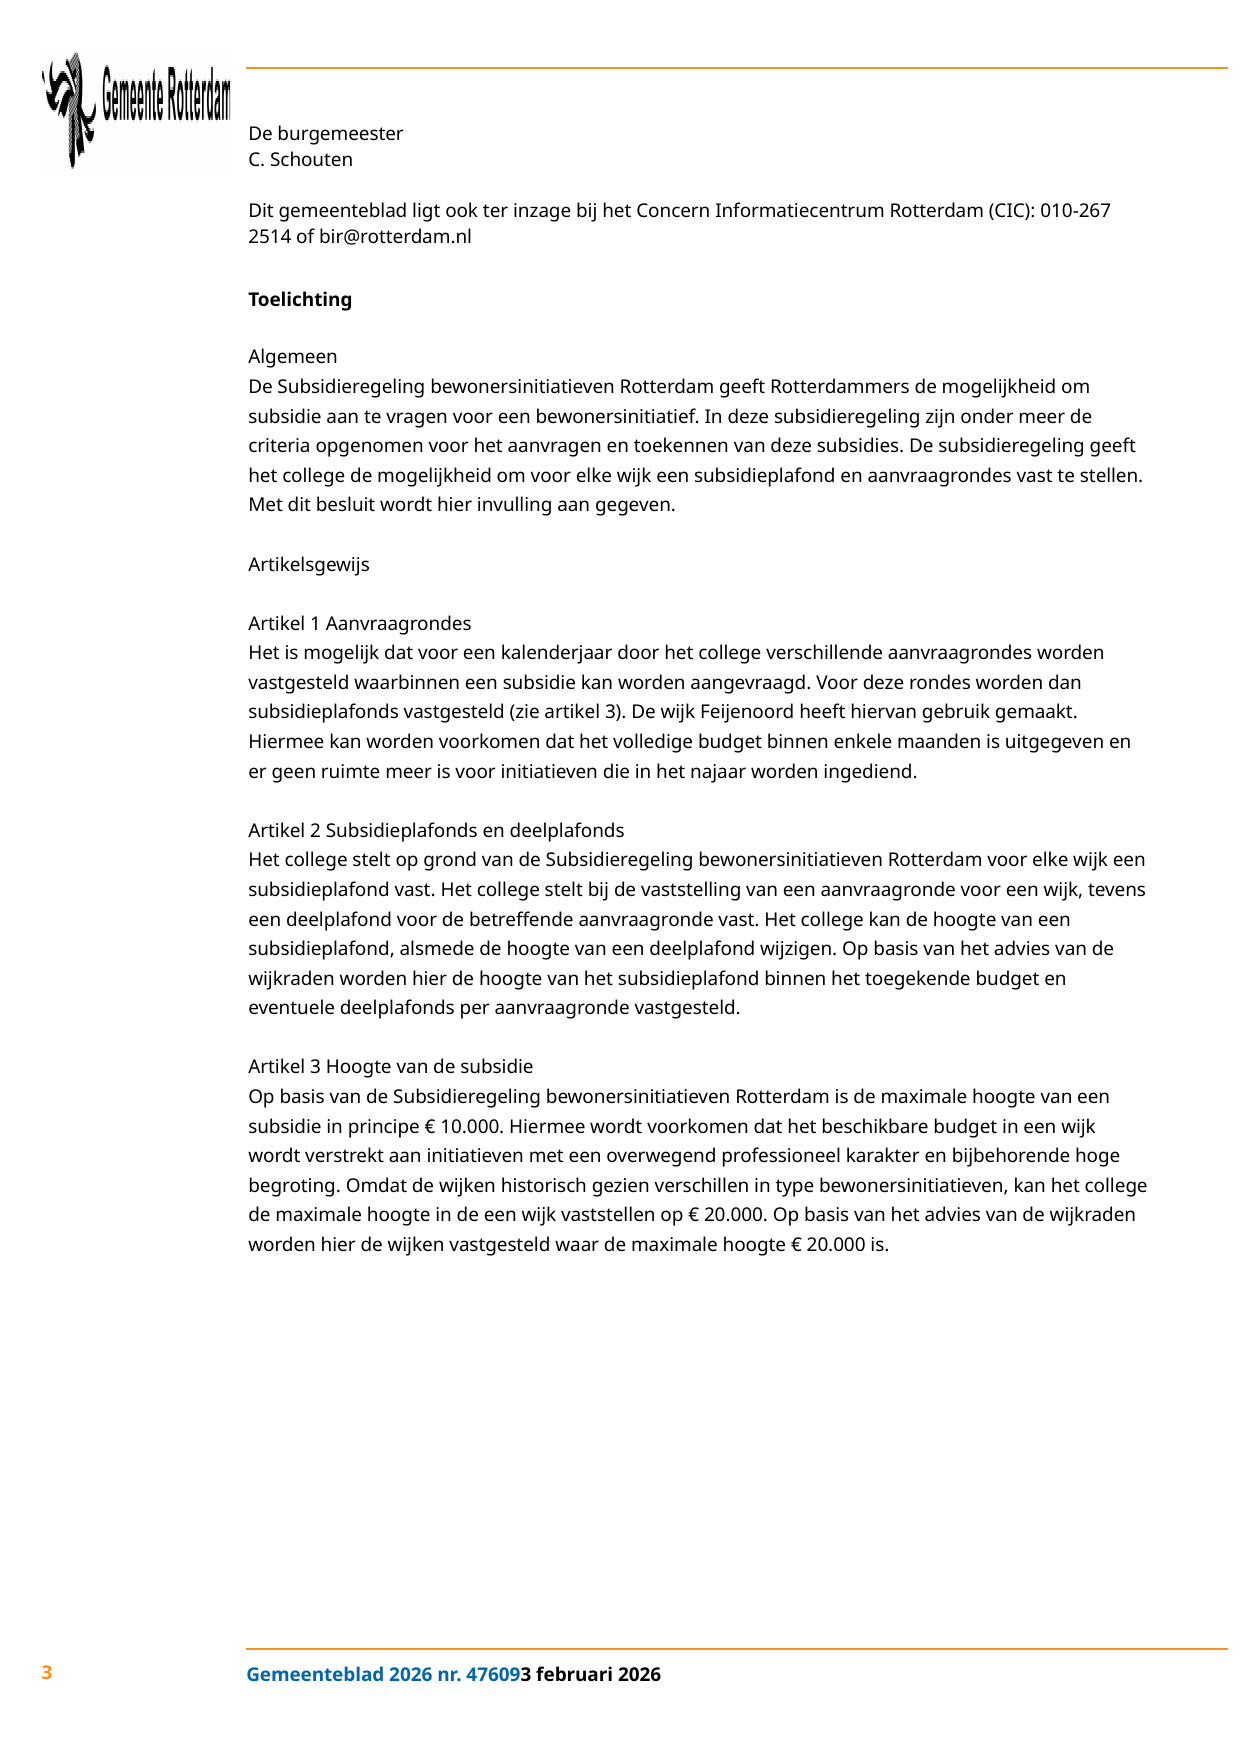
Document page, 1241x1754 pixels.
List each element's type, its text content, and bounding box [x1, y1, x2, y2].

text Op basis van de Subsidieregeling bewonersinitiatieven Rotterdam is de maximale hoogte van een subsidie in principe € 10.000. Hiermee wordt voorkomen dat het beschikbare budget in een wijk wordt verstrekt aan initiatieven met een overwegend professioneel karakter en bijbehorende hoge begroting. Omdat de wijken historisch gezien verschillen in type bewonersinitiatieven, kan het college de maximale hoogte in de een wijk vaststellen op € 20.000. Op basis van het advies van de wijkraden worden hier de wijken vastgesteld waar de maximale hoogte € 20.000 is. [248, 1083, 1152, 1257]
text Het is mogelijk dat voor een kalenderjaar door het college verschillende aanvraagrondes worden vastgesteld waarbinnen een subsidie kan worden aangevraagd. Voor deze rondes worden dan subsidieplafonds vastgesteld (zie artikel 3). De wijk Feijenoord heeft hiervan gebruik gemaakt. Hiermee kan worden voorkomen dat het volledige budget binnen enkele maanden is uitgegeven en er geen ruimte meer is voor initiatieven die in het najaar worden ingediend. [248, 639, 1152, 784]
text C. Schouten [248, 146, 1152, 172]
text De Subsidieregeling bewonersinitiatieven Rotterdam geeft Rotterdammers de mogelijkheid om subsidie aan te vragen voor een bewonersinitiatief. In deze subsidieregeling zijn onder meer de criteria opgenomen voor het aanvragen en toekennen van deze subsidies. De subsidieregeling geeft het college de mogelijkheid om voor elke wijk een subsidieplafond en aanvraagrondes vast te stellen. Met dit besluit wordt hier invulling aan gegeven. [248, 373, 1152, 517]
text De burgemeester [248, 121, 1152, 146]
picture [41, 47, 231, 172]
text Toelichting [248, 275, 1152, 314]
text Algemeen [248, 344, 1152, 369]
text Dit gemeenteblad ligt ook ter inzage bij het Concern Informatiecentrum Rotterdam (CIC): 010-267 2514 of bir@rotterdam.nl [248, 198, 1152, 249]
text Artikelsgewijs [248, 551, 1152, 577]
text Artikel 2 Subsidieplafonds en deelplafonds [248, 817, 1152, 843]
text Artikel 1 Aanvraagrondes [248, 610, 1152, 636]
text Artikel 3 Hoogte van de subsidie [248, 1054, 1152, 1079]
text Het college stelt op grond van de Subsidieregeling bewonersinitiatieven Rotterdam voor elke wijk een subsidieplafond vast. Het college stelt bij de vaststelling van een aanvraagronde voor een wijk, tevens een deelplafond voor de betreffende aanvraagronde vast. Het college kan de hoogte van een subsidieplafond, alsmede de hoogte van een deelplafond wijzigen. Op basis van het advies van de wijkraden worden hier de hoogte van het subsidieplafond binnen het toegekende budget en eventuele deelplafonds per aanvraagronde vastgesteld. [248, 847, 1152, 1020]
